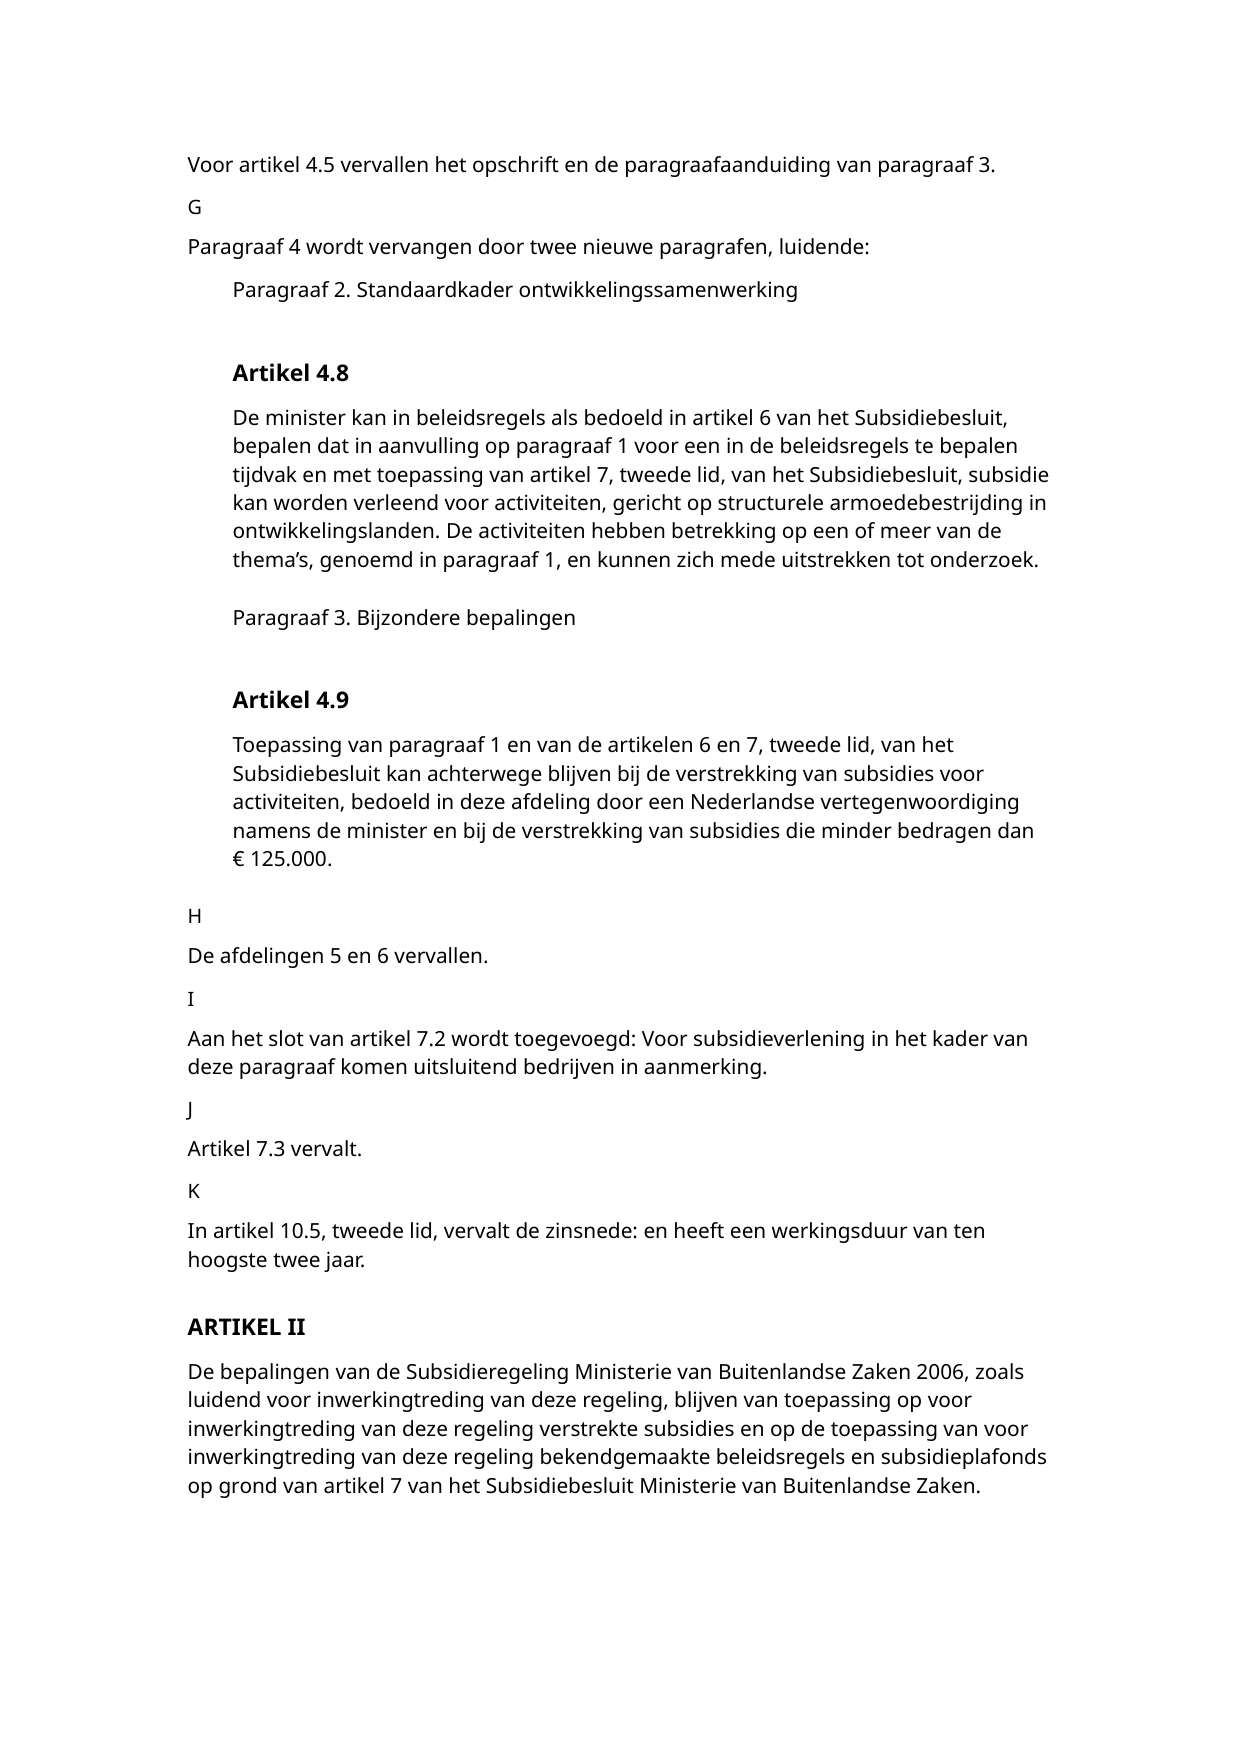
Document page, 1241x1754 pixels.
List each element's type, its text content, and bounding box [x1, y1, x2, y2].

text De bepalingen van de Subsidieregeling Ministerie van Buitenlandse Zaken 2006, zoals luidend voor inwerkingtreding van deze regeling, blijven van toepassing op voor inwerkingtreding van deze regeling verstrekte subsidies en op de toepassing van voor inwerkingtreding van deze regeling bekendgemaakte beleidsregels en subsidieplafonds op grond van artikel 7 van het Subsidiebesluit Ministerie van Buitenlandse Zaken. [187, 1357, 1053, 1499]
subtitle Artikel 4.8 [232, 357, 1053, 388]
text K [187, 1178, 1053, 1205]
subtitle ARTIKEL II [187, 1311, 1053, 1342]
text J [187, 1096, 1053, 1123]
subtitle Paragraaf 2. Standaardkader ontwikkelingssamenwerking [232, 276, 1053, 304]
text I [187, 985, 1053, 1012]
subtitle Paragraaf 3. Bijzondere bepalingen [232, 603, 1053, 632]
text H [187, 903, 1053, 930]
text Artikel 7.3 vervalt. [187, 1134, 1053, 1163]
text De afdelingen 5 en 6 vervallen. [187, 942, 1053, 970]
text De minister kan in beleidsregels als bedoeld in artikel 6 van het Subsidiebesluit, bepalen dat in aanvulling op paragraaf 1 voor een in de beleidsregels te bepalen tijdvak en met toepassing van artikel 7, tweede lid, van het Subsidiebesluit, subsidie kan worden verleend voor activiteiten, gericht op structurele armoedebestrijding in ontwikkelingslanden. De activiteiten hebben betrekking op een of meer van de thema’s, genoemd in paragraaf 1, en kunnen zich mede uitstrekken tot onderzoek. [232, 403, 1053, 573]
text In artikel 10.5, tweede lid, vervalt de zinsnede: en heeft een werkingsduur van ten hoogste twee jaar. [187, 1217, 1053, 1273]
text Aan het slot van artikel 7.2 wordt toegevoegd: Voor subsidieverlening in het kader van deze paragraaf komen uitsluitend bedrijven in aanmerking. [187, 1024, 1053, 1081]
text Paragraaf 4 wordt vervangen door twee nieuwe paragrafen, luidende: [187, 232, 1053, 261]
text Toepassing van paragraaf 1 en van de artikelen 6 en 7, tweede lid, van het Subsidiebesluit kan achterwege blijven bij de verstrekking van subsidies voor activiteiten, bedoeld in deze afdeling door een Nederlandse vertegenwoordiging namens de minister en bij de verstrekking van subsidies die minder bedragen dan € 125.000. [232, 731, 1053, 873]
text G [187, 193, 1053, 220]
text Voor artikel 4.5 vervallen het opschrift en de paragraafaanduiding van paragraaf 3. [187, 150, 1053, 178]
subtitle Artikel 4.9 [232, 684, 1053, 716]
